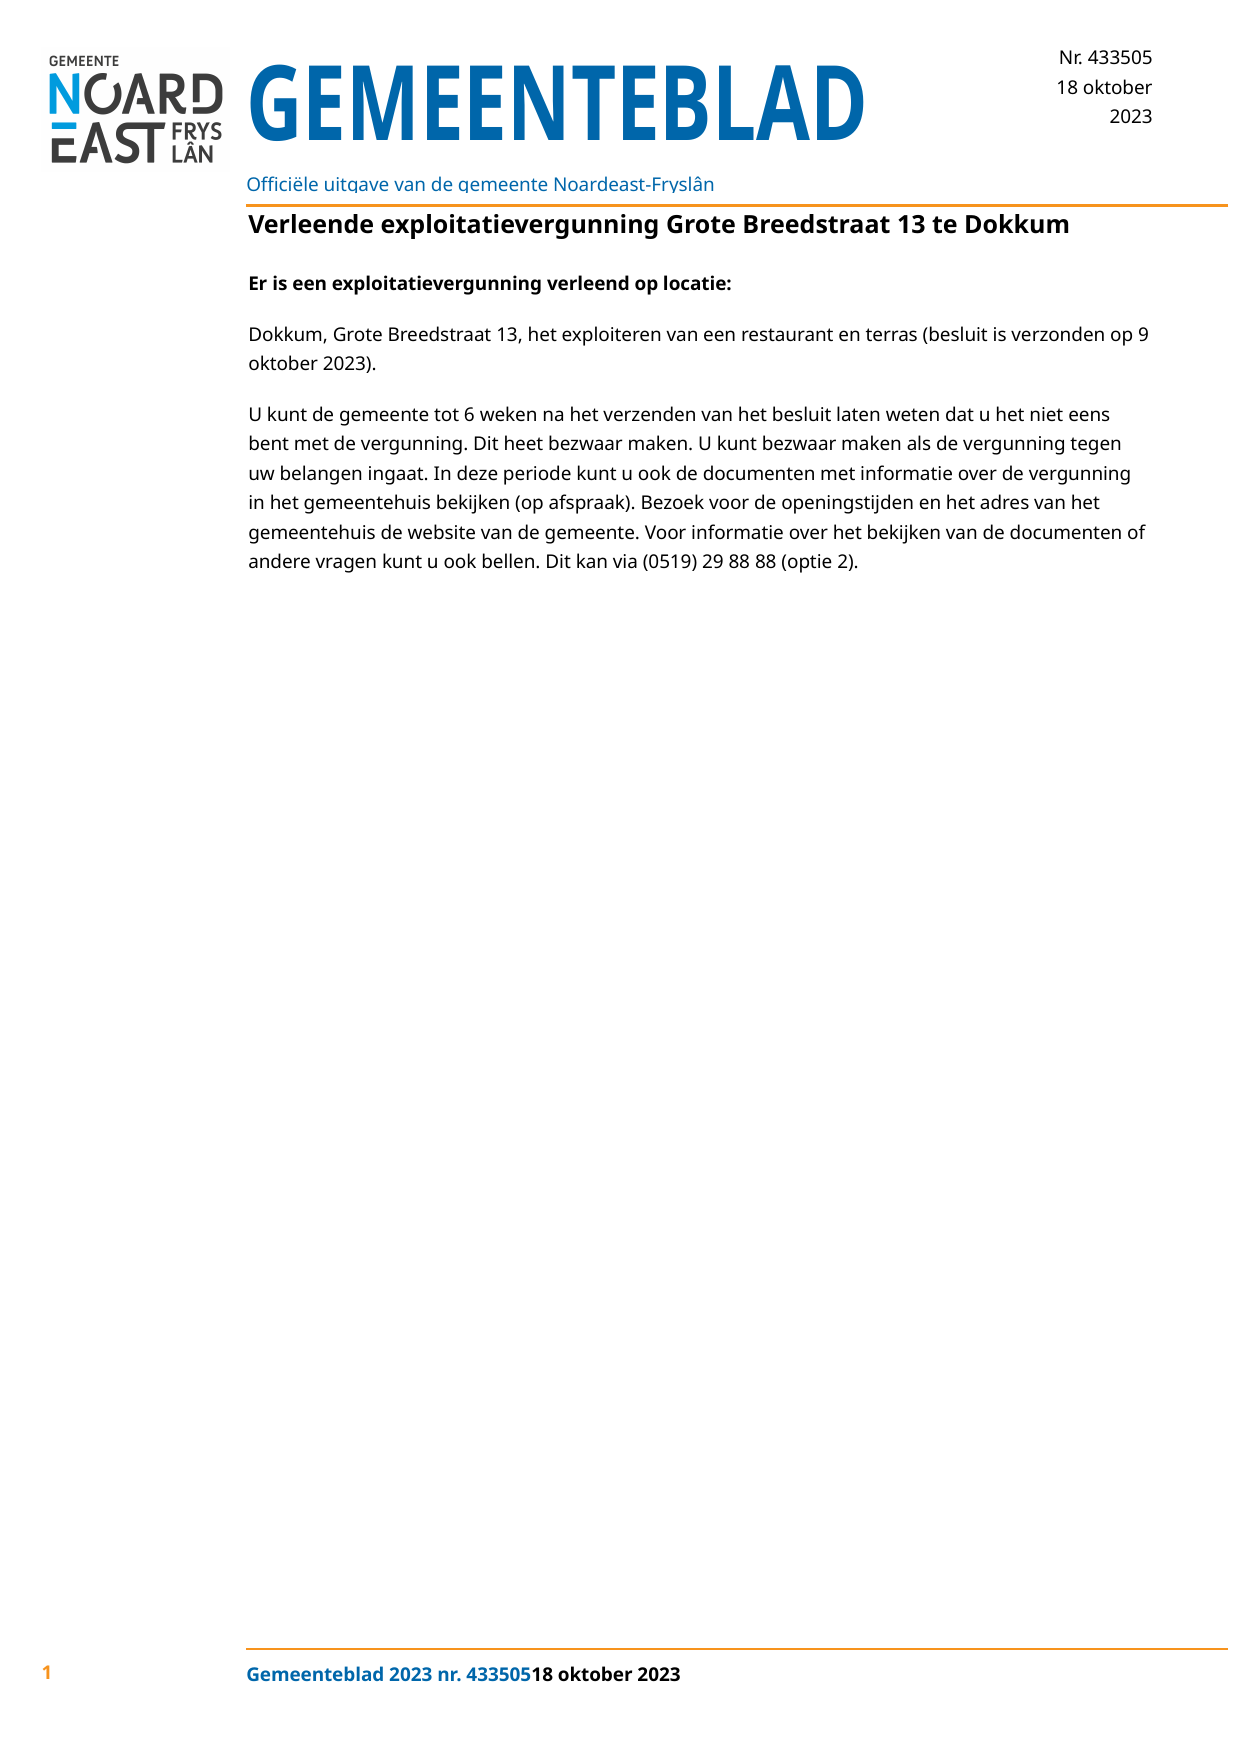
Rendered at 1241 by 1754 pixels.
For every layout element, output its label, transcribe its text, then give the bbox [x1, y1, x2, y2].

text Verleende exploitatievergunning Grote Breedstraat 13 te Dokkum [248, 207, 1152, 241]
text U kunt de gemeente tot 6 weken na het verzenden van het besluit laten weten dat u het niet eens bent met de vergunning. Dit heet bezwaar maken. U kunt bezwaar maken als de vergunning tegen uw belangen ingaat. In deze periode kunt u ook de documenten met informatie over de vergunning in het gemeentehuis bekijken (op afspraak). Bezoek voor de openingstijden en het adres van het gemeentehuis de website van de gemeente. Voor informatie over het bekijken van de documenten of andere vragen kunt u ook bellen. Dit kan via (0519) 29 88 88 (optie 2). [248, 401, 1152, 574]
text Dokkum, Grote Breedstraat 13, het exploiteren van een restaurant en terras (besluit is verzonden op 9 oktober 2023). [248, 321, 1152, 376]
text Er is een exploitatievergunning verleend op locatie: [248, 270, 1152, 296]
picture [41, 47, 231, 172]
